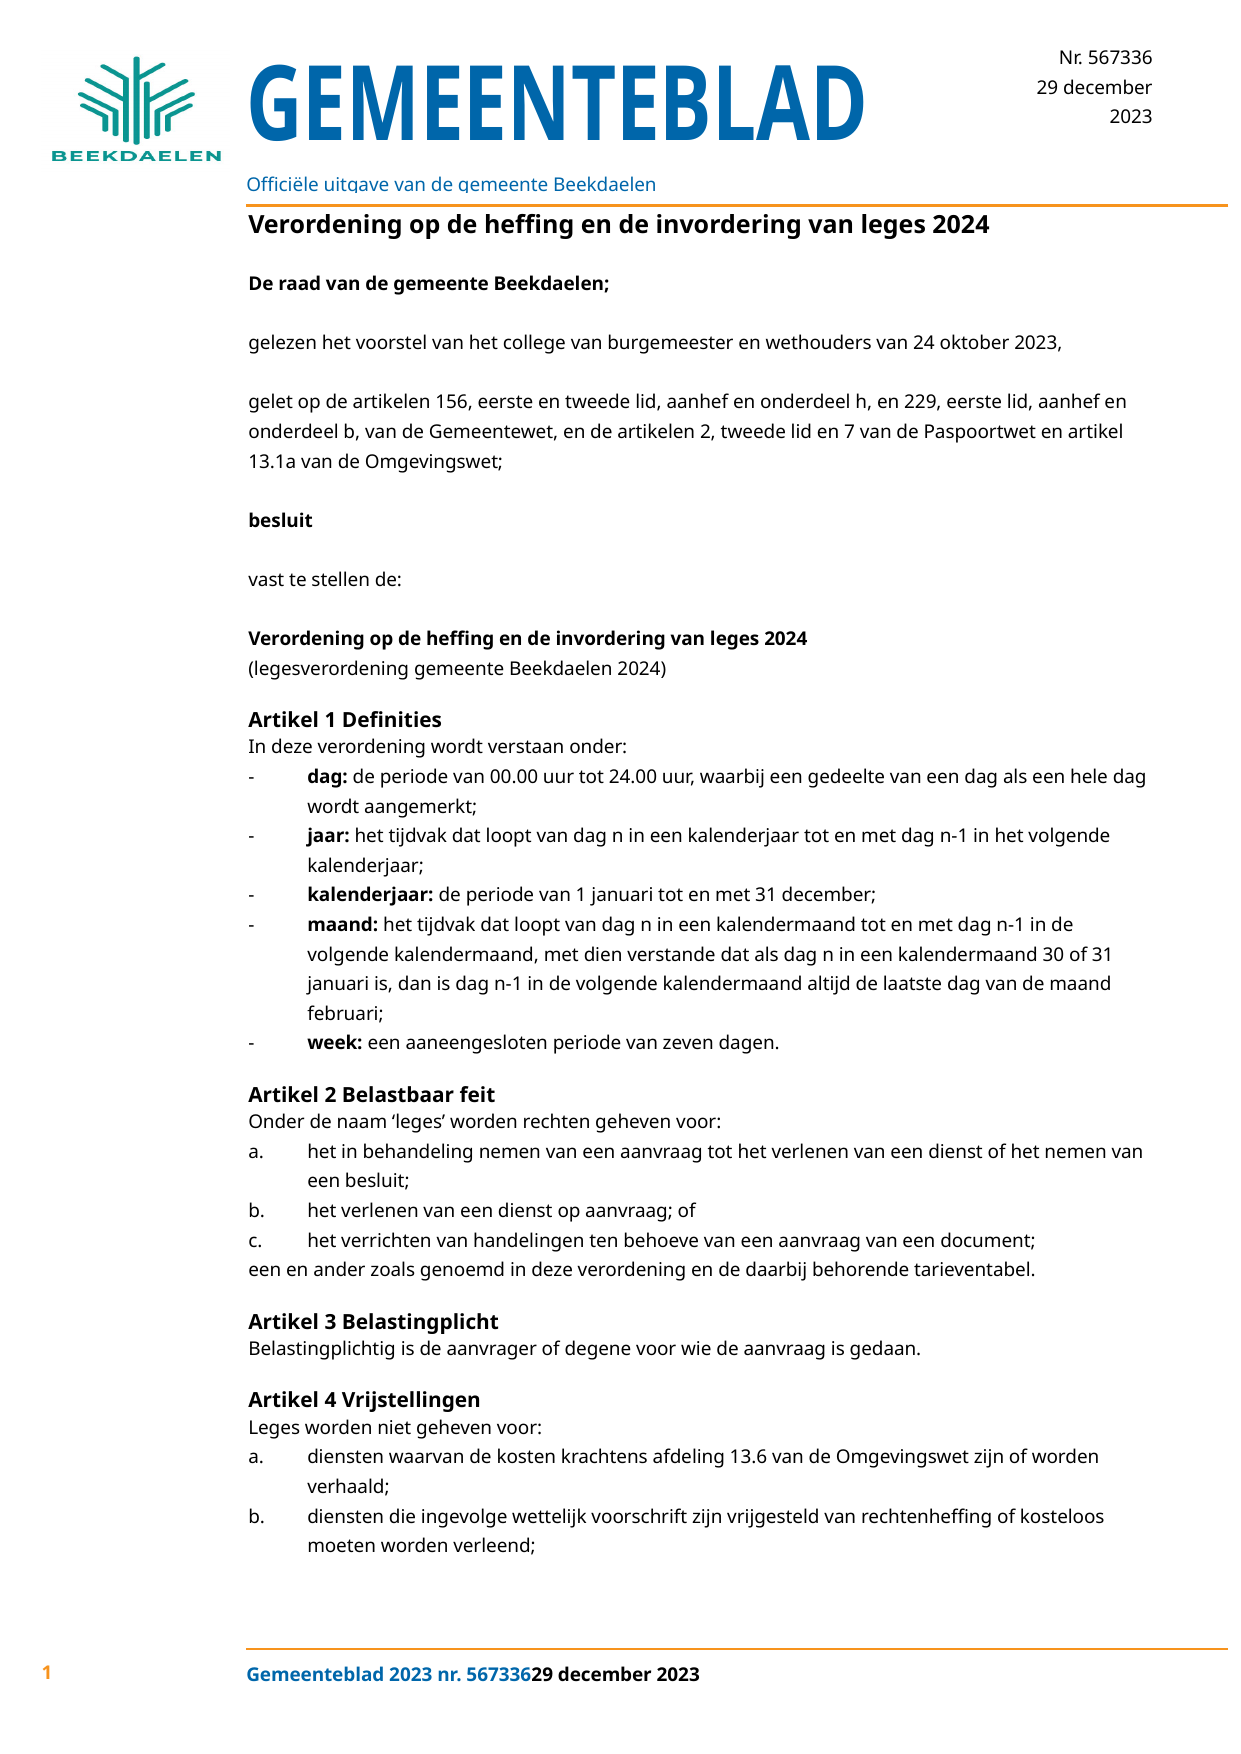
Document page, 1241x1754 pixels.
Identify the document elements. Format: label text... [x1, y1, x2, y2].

text gelet op de artikelen 156, eerste en tweede lid, aanhef en onderdeel h, en 229, eerste lid, aanhef en onderdeel b, van de Gemeentewet, en de artikelen 2, tweede lid en 7 van de Paspoortwet en artikel 13.1a van de Omgevingswet; [248, 389, 1152, 473]
list kalenderjaar: de periode van 1 januari tot en met 31 december; [248, 882, 1152, 907]
text In deze verordening wordt verstaan onder: [248, 734, 1152, 759]
text De raad van de gemeente Beekdaelen; [248, 270, 1152, 296]
list jaar: het tijdvak dat loopt van dag n in een kalenderjaar tot en met dag n-1 in het volgende kalenderjaar; [248, 822, 1152, 878]
text Artikel 3 Belastingplicht [248, 1307, 1152, 1335]
text Artikel 2 Belastbaar feit [248, 1080, 1152, 1108]
text Onder de naam ‘leges’ worden rechten geheven voor: [248, 1108, 1152, 1134]
text Leges worden niet geheven voor: [248, 1414, 1152, 1440]
list week: een aaneengesloten periode van zeven dagen. [248, 1029, 1152, 1055]
list het verlenen van een dienst op aanvraag; of [248, 1197, 1152, 1223]
list het verrichten van handelingen ten behoeve van een aanvraag van een document; [248, 1227, 1152, 1252]
list maand: het tijdvak dat loopt van dag n in een kalendermaand tot en met dag n-1 in de volgende kalendermaand, met dien verstande dat als dag n in een kalendermaand 30 of 31 januari is, dan is dag n-1 in de volgende kalendermaand altijd de laatste dag van de maand februari; [248, 911, 1152, 1026]
text (legesverordening gemeente Beekdaelen 2024) [248, 655, 1152, 681]
list het in behandeling nemen van een aanvraag tot het verlenen van een dienst of het nemen van een besluit; [248, 1138, 1152, 1193]
text Verordening op de heffing en de invordering van leges 2024 [248, 207, 1152, 241]
list diensten die ingevolge wettelijk voorschrift zijn vrijgesteld van rechtenheffing of kosteloos moeten worden verleend; [248, 1503, 1152, 1558]
text gelezen het voorstel van het college van burgemeester en wethouders van 24 oktober 2023, [248, 329, 1152, 355]
text Artikel 4 Vrijstellingen [248, 1386, 1152, 1414]
list dag: de periode van 00.00 uur tot 24.00 uur, waarbij een gedeelte van een dag als een hele dag wordt aangemerkt; [248, 763, 1152, 819]
list diensten waarvan de kosten krachtens afdeling 13.6 van de Omgevingswet zijn of worden verhaald; [248, 1444, 1152, 1499]
text besluit [248, 507, 1152, 533]
text Belastingplichtig is de aanvrager of degene voor wie de aanvraag is gedaan. [248, 1335, 1152, 1361]
text vast te stellen de: [248, 566, 1152, 592]
picture [41, 47, 231, 172]
text Artikel 1 Definities [248, 705, 1152, 734]
text een en ander zoals genoemd in deze verordening en de daarbij behorende tarieventabel. [248, 1256, 1152, 1282]
text Verordening op de heffing en de invordering van leges 2024 [248, 625, 1152, 651]
